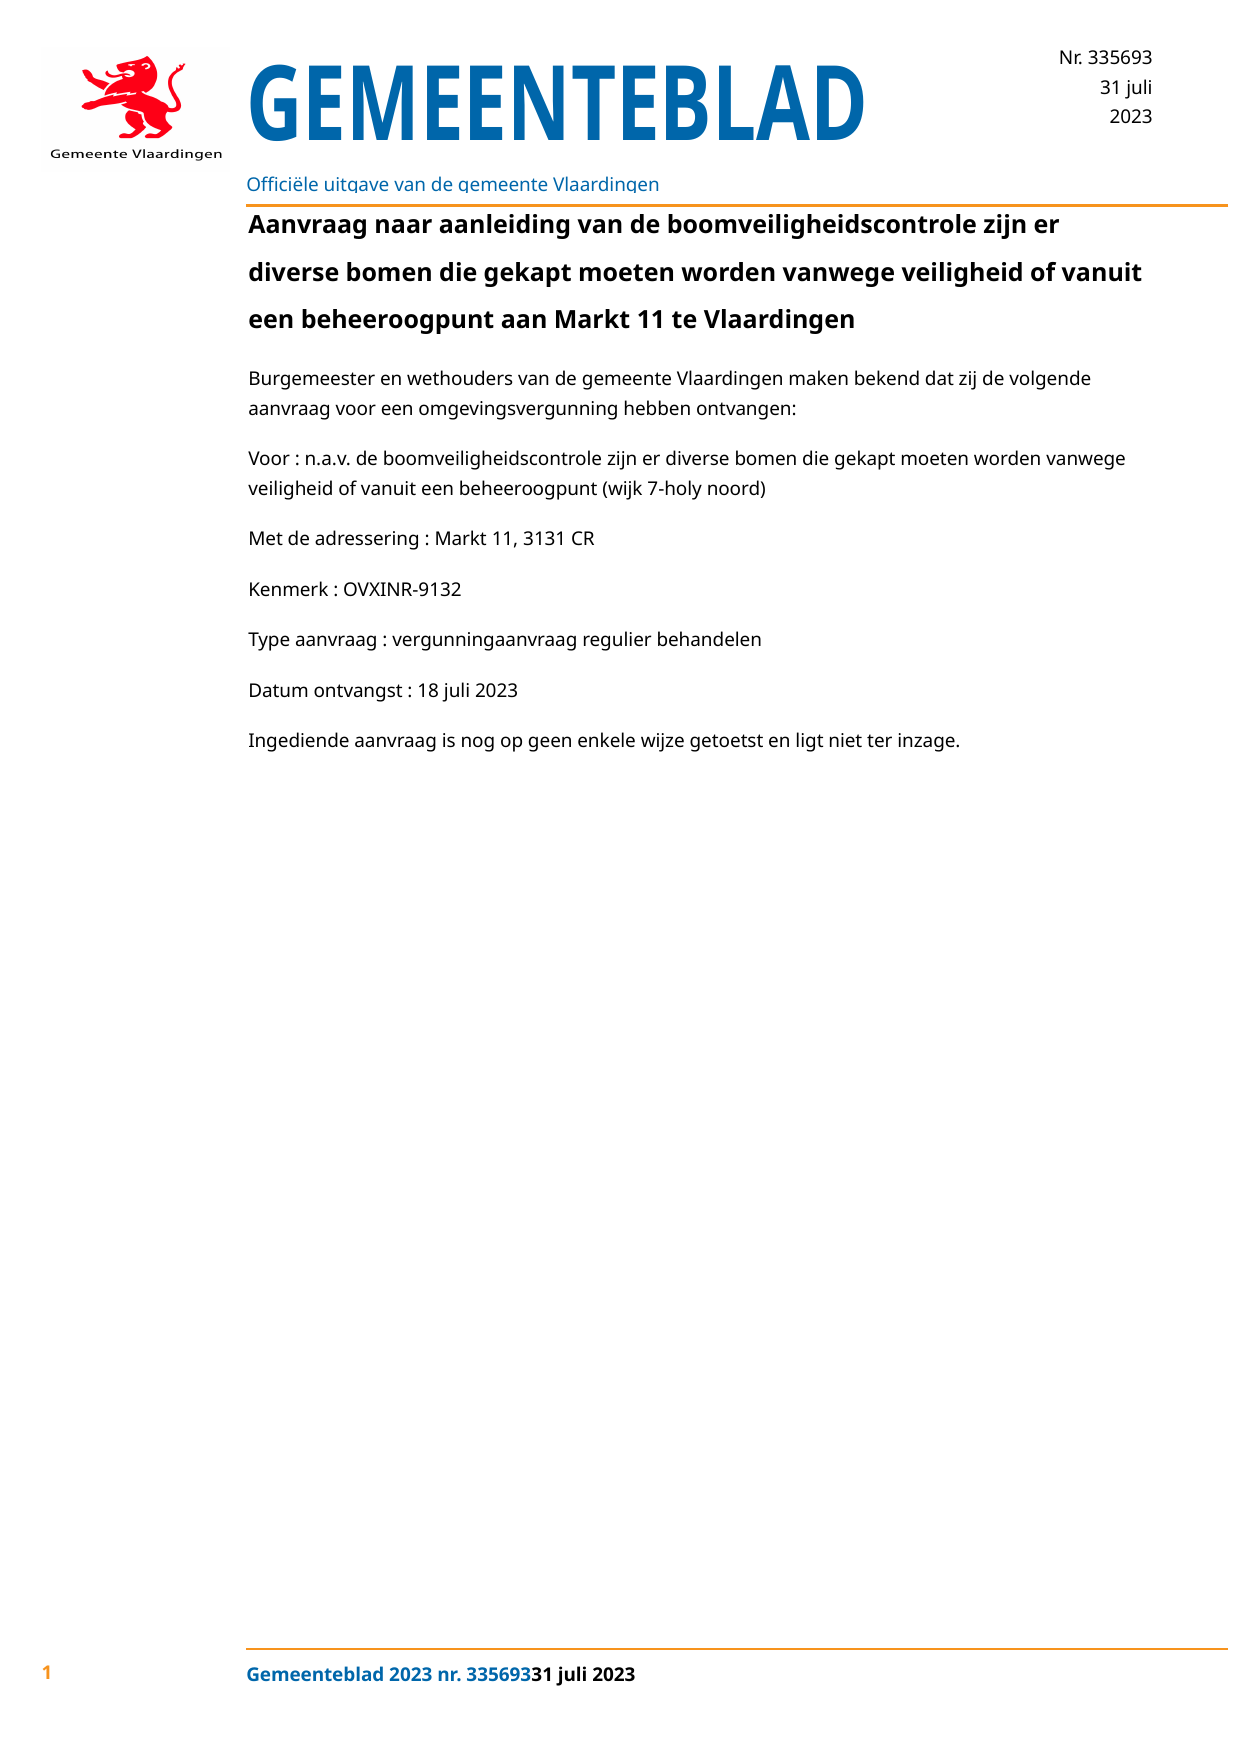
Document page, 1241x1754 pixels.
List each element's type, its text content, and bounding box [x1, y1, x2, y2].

picture [41, 47, 231, 172]
text Kenmerk : OVXINR-9132 [248, 576, 1152, 602]
text Ingediende aanvraag is nog op geen enkele wijze getoetst en ligt niet ter inzage. [248, 727, 1152, 753]
text Met de adressering : Markt 11, 3131 CR [248, 526, 1152, 551]
text Aanvraag naar aanleiding van de boomveiligheidscontrole zijn er diverse bomen die gekapt moeten worden vanwege veiligheid of vanuit een beheeroogpunt aan Markt 11 te Vlaardingen [248, 207, 1152, 336]
text Burgemeester en wethouders van de gemeente Vlaardingen maken bekend dat zij de volgende aanvraag voor een omgevingsvergunning hebben ontvangen: [248, 366, 1152, 421]
text Datum ontvangst : 18 juli 2023 [248, 677, 1152, 702]
text Voor : n.a.v. de boomveiligheidscontrole zijn er diverse bomen die gekapt moeten worden vanwege veiligheid of vanuit een beheeroogpunt (wijk 7-holy noord) [248, 446, 1152, 501]
text Type aanvraag : vergunningaanvraag regulier behandelen [248, 626, 1152, 652]
